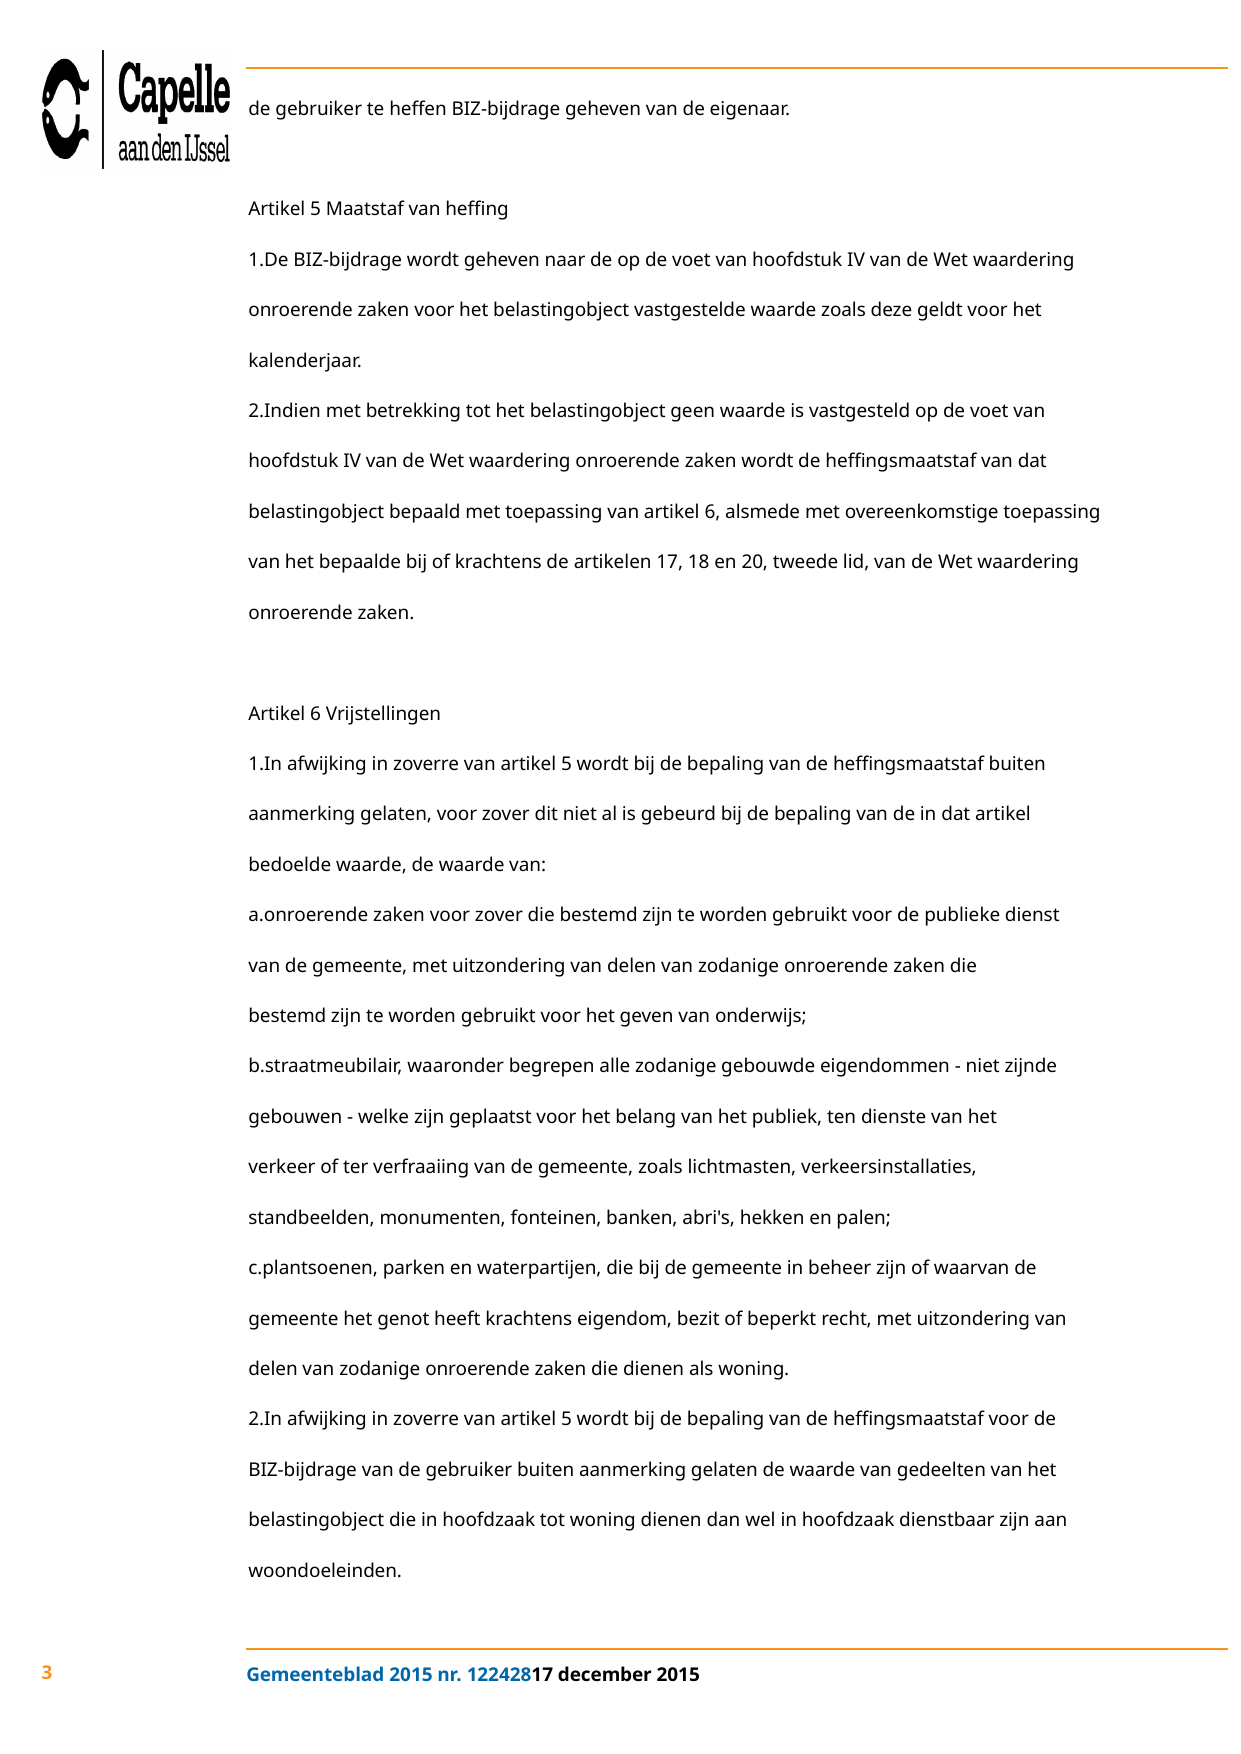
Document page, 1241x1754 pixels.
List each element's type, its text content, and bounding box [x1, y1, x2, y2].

text 1.In afwijking in zoverre van artikel 5 wordt bij de bepaling van de heffingsmaatstaf buiten [248, 750, 1152, 776]
picture [41, 47, 231, 172]
text Artikel 6 Vrijstellingen [248, 700, 1152, 726]
text bestemd zijn te worden gebruikt voor het geven van onderwijs; [248, 1002, 1152, 1028]
text Artikel 5 Maatstaf van heffing [248, 196, 1152, 221]
text b.straatmeubilair, waaronder begrepen alle zodanige gebouwde eigendommen - niet zijnde [248, 1053, 1152, 1078]
text gebouwen - welke zijn geplaatst voor het belang van het publiek, ten dienste van het [248, 1103, 1152, 1129]
text van de gemeente, met uitzondering van delen van zodanige onroerende zaken die [248, 952, 1152, 978]
text aanmerking gelaten, voor zover dit niet al is gebeurd bij de bepaling van de in dat artikel [248, 801, 1152, 826]
text delen van zodanige onroerende zaken die dienen als woning. [248, 1355, 1152, 1381]
text woondoeleinden. [248, 1557, 1152, 1583]
text 2.Indien met betrekking tot het belastingobject geen waarde is vastgesteld op de voet van [248, 397, 1152, 423]
text van het bepaalde bij of krachtens de artikelen 17, 18 en 20, tweede lid, van de Wet waardering [248, 548, 1152, 574]
text onroerende zaken voor het belastingobject vastgestelde waarde zoals deze geldt voor het [248, 296, 1152, 322]
text gemeente het genot heeft krachtens eigendom, bezit of beperkt recht, met uitzondering van [248, 1305, 1152, 1331]
text BIZ-bijdrage van de gebruiker buiten aanmerking gelaten de waarde van gedeelten van het [248, 1456, 1152, 1482]
text belastingobject bepaald met toepassing van artikel 6, alsmede met overeenkomstige toepassing [248, 498, 1152, 524]
text kalenderjaar. [248, 347, 1152, 373]
text 1.De BIZ-bijdrage wordt geheven naar de op de voet van hoofdstuk IV van de Wet waardering [248, 246, 1152, 272]
text onroerende zaken. [248, 599, 1152, 625]
text c.plantsoenen, parken en waterpartijen, die bij de gemeente in beheer zijn of waarvan de [248, 1254, 1152, 1280]
text bedoelde waarde, de waarde van: [248, 851, 1152, 877]
text verkeer of ter verfraaiing van de gemeente, zoals lichtmasten, verkeersinstallaties, [248, 1153, 1152, 1179]
text standbeelden, monumenten, fonteinen, banken, abri's, hekken en palen; [248, 1204, 1152, 1230]
text a.onroerende zaken voor zover die bestemd zijn te worden gebruikt voor de publieke dienst [248, 901, 1152, 927]
text 2.In afwijking in zoverre van artikel 5 wordt bij de bepaling van de heffingsmaatstaf voor de [248, 1406, 1152, 1431]
text de gebruiker te heffen BIZ-bijdrage geheven van de eigenaar. [248, 95, 1152, 121]
text hoofdstuk IV van de Wet waardering onroerende zaken wordt de heffingsmaatstaf van dat [248, 448, 1152, 473]
text belastingobject die in hoofdzaak tot woning dienen dan wel in hoofdzaak dienstbaar zijn aan [248, 1506, 1152, 1532]
